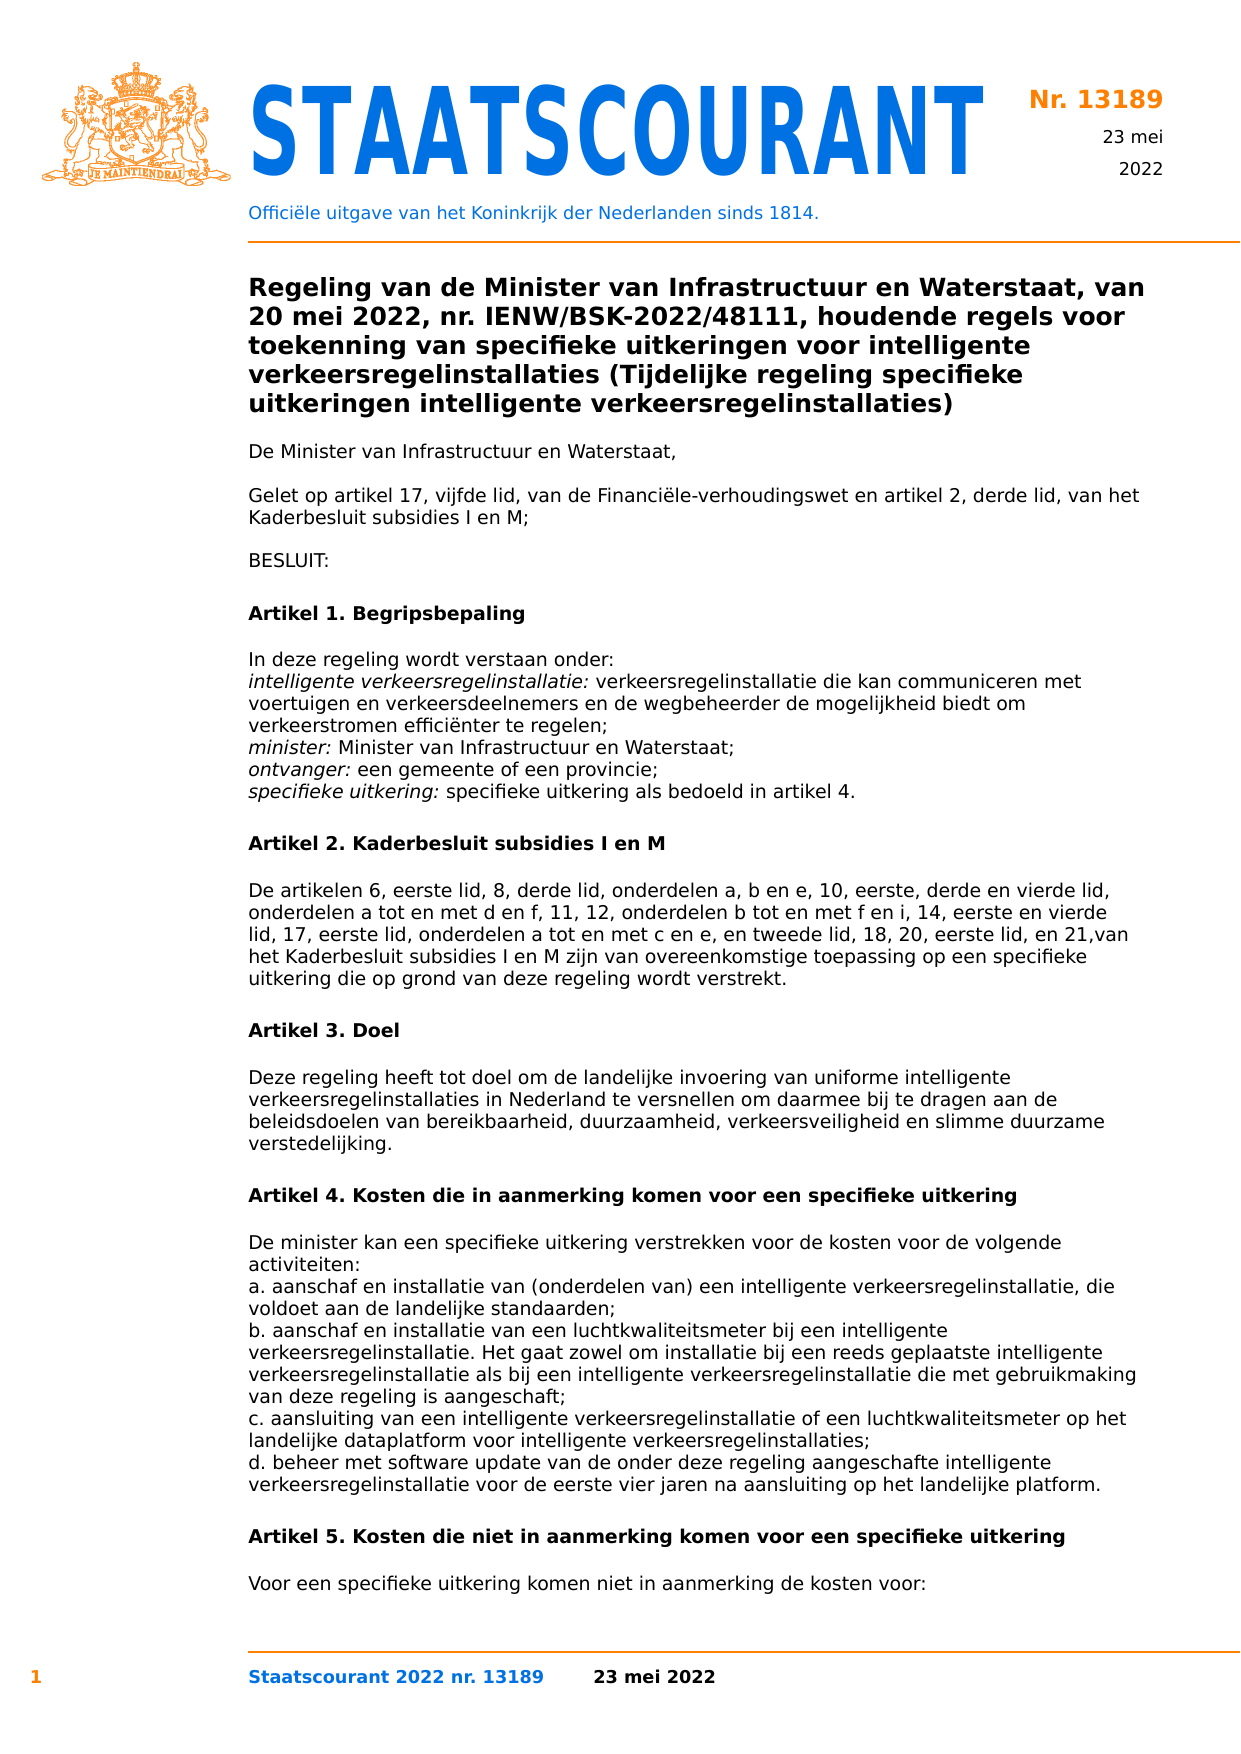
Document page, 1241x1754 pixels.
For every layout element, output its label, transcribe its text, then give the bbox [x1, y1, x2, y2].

table_cell 2022 [998, 153, 1240, 203]
text d. beheer met software update van de onder deze regeling aangeschafte intelligente verkeersregelinstallatie voor de eerste vier jaren na aansluiting op het landelijke platform. [248, 1452, 1163, 1496]
table_cell Officiële uitgave van het Koninkrijk der Nederlanden sinds 1814. [248, 203, 1240, 241]
text In deze regeling wordt verstaan onder: [248, 649, 1163, 671]
table_header STAATSCOURANT [248, 62, 998, 203]
text De Minister van Infrastructuur en Waterstaat, [248, 441, 1163, 463]
text Deze regeling heeft tot doel om de landelijke invoering van uniforme intelligente verkeersregelinstallaties in Nederland te versnellen om daarmee bij te dragen aan de beleidsdoelen van bereikbaarheid, duurzaamheid, verkeersveiligheid en slimme duurzame verstedelijking. [248, 1067, 1163, 1155]
text De minister kan een specifieke uitkering verstrekken voor de kosten voor de volgende activiteiten: [248, 1232, 1163, 1276]
picture [41, 62, 231, 186]
text minister: Minister van Infrastructuur en Waterstaat; [248, 737, 1163, 759]
table_header [25, 62, 248, 241]
text b. aanschaf en installatie van een luchtkwaliteitsmeter bij een intelligente verkeersregelinstallatie. Het gaat zowel om installatie bij een reeds geplaatste intelligente verkeersregelinstallatie als bij een intelligente verkeersregelinstallatie die met gebruikmaking van deze regeling is aangeschaft; [248, 1320, 1163, 1408]
subtitle Regeling van de Minister van Infrastructuur en Waterstaat, van 20 mei 2022, nr. IENW/BSK-2022/48111, houdende regels voor toekenning van specifieke uitkeringen voor intelligente verkeersregelinstallaties (Tijdelijke regeling specifieke uitkeringen intelligente verkeersregelinstallaties) [248, 273, 1163, 419]
table_header Nr. 13189 [998, 62, 1240, 121]
text a. aanschaf en installatie van (onderdelen van) een intelligente verkeersregelinstallatie, die voldoet aan de landelijke standaarden; [248, 1276, 1163, 1320]
subtitle Artikel 4. Kosten die in aanmerking komen voor een specifieke uitkering [248, 1185, 1163, 1207]
text specifieke uitkering: specifieke uitkering als bedoeld in artikel 4. [248, 781, 1163, 803]
subtitle Artikel 2. Kaderbesluit subsidies I en M [248, 833, 1163, 855]
text BESLUIT: [248, 550, 1163, 572]
subtitle Artikel 3. Doel [248, 1020, 1163, 1042]
text Voor een specifieke uitkering komen niet in aanmerking de kosten voor: [248, 1573, 1163, 1595]
text ontvanger: een gemeente of een provincie; [248, 759, 1163, 781]
text c. aansluiting van een intelligente verkeersregelinstallatie of een luchtkwaliteitsmeter op het landelijke dataplatform voor intelligente verkeersregelinstallaties; [248, 1408, 1163, 1452]
subtitle Artikel 1. Begripsbepaling [248, 602, 1163, 624]
table_cell 23 mei [998, 121, 1240, 153]
text Gelet op artikel 17, vijfde lid, van de Financiële-verhoudingswet en artikel 2, derde lid, van het Kaderbesluit subsidies I en M; [248, 484, 1163, 528]
subtitle Artikel 5. Kosten die niet in aanmerking komen voor een specifieke uitkering [248, 1526, 1163, 1548]
text intelligente verkeersregelinstallatie: verkeersregelinstallatie die kan communiceren met voertuigen en verkeersdeelnemers en de wegbeheerder de mogelijkheid biedt om verkeerstromen efficiënter te regelen; [248, 671, 1163, 737]
text De artikelen 6, eerste lid, 8, derde lid, onderdelen a, b en e, 10, eerste, derde en vierde lid, onderdelen a tot en met d en f, 11, 12, onderdelen b tot en met f en i, 14, eerste en vierde lid, 17, eerste lid, onderdelen a tot en met c en e, en tweede lid, 18, 20, eerste lid, en 21,van het Kaderbesluit subsidies I en M zijn van overeenkomstige toepassing op een specifieke uitkering die op grond van deze regeling wordt verstrekt. [248, 880, 1163, 990]
